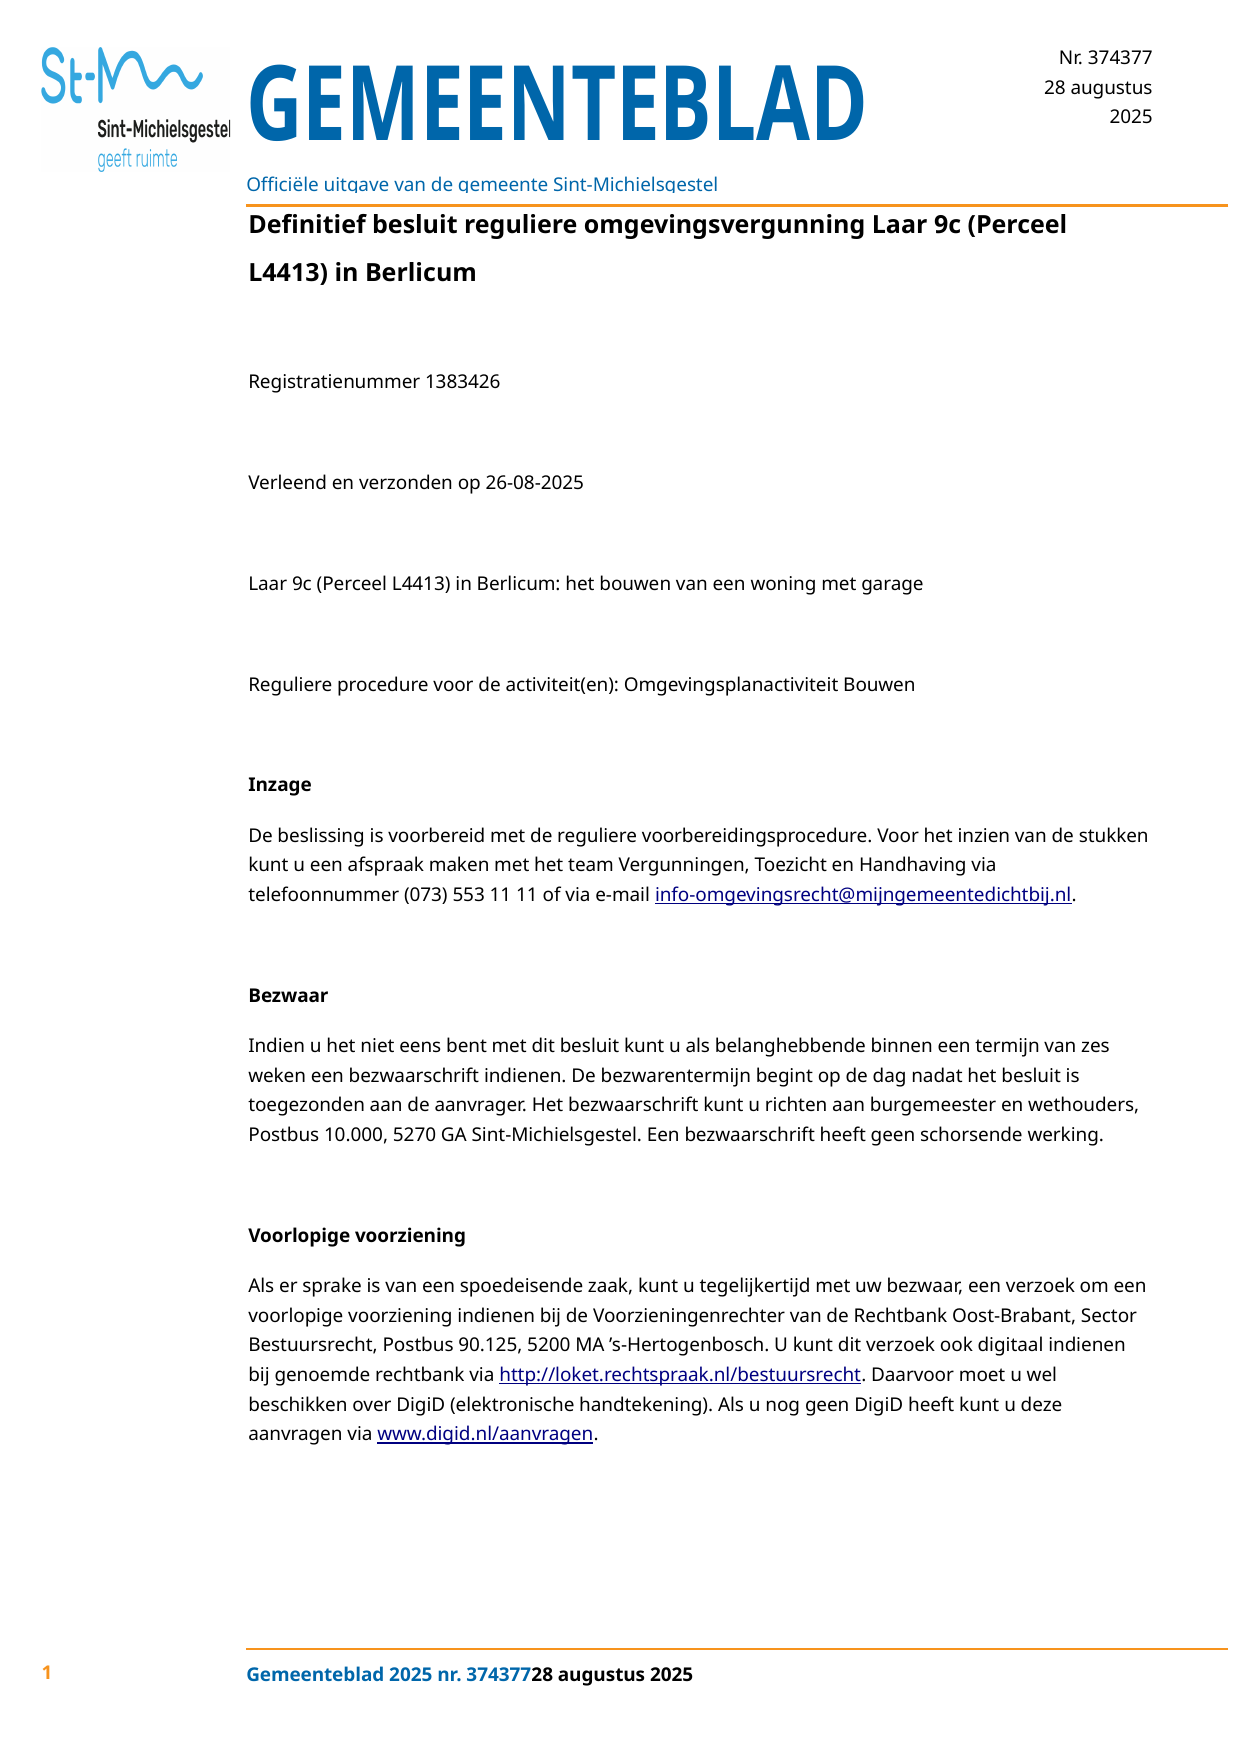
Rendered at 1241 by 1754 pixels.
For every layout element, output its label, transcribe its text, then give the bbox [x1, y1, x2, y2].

text Laar 9c (Perceel L4413) in Berlicum: het bouwen van een woning met garage [248, 570, 1152, 596]
text Voorlopige voorziening [248, 1222, 1152, 1248]
text Verleend en verzonden op 26-08-2025 [248, 469, 1152, 495]
text Reguliere procedure voor de activiteit(en): Omgevingsplanactiviteit Bouwen [248, 671, 1152, 697]
text Indien u het niet eens bent met dit besluit kunt u als belanghebbende binnen een termijn van zes weken een bezwaarschrift indienen. De bezwarentermijn begint op de dag nadat het besluit is toegezonden aan de aanvrager. Het bezwaarschrift kunt u richten aan burgemeester en wethouders, Postbus 10.000, 5270 GA Sint-Michielsgestel. Een bezwaarschrift heeft geen schorsende werking. [248, 1032, 1152, 1147]
picture [41, 47, 231, 172]
text De beslissing is voorbereid met de reguliere voorbereidingsprocedure. Voor het inzien van de stukken kunt u een afspraak maken met het team Vergunningen, Toezicht en Handhaving via telefoonnummer (073) 553 11 11 of via e-mail info-omgevingsrecht@mijngemeentedichtbij.nl. [248, 822, 1152, 907]
text Inzage [248, 772, 1152, 797]
text Bezwaar [248, 982, 1152, 1008]
text Definitief besluit reguliere omgevingsvergunning Laar 9c (Perceel L4413) in Berlicum [248, 207, 1152, 288]
text Registratienummer 1383426 [248, 368, 1152, 394]
text Als er sprake is van een spoedeisende zaak, kunt u tegelijkertijd met uw bezwaar, een verzoek om een voorlopige voorziening indienen bij de Voorzieningenrechter van de Rechtbank Oost-Brabant, Sector Bestuursrecht, Postbus 90.125, 5200 MA ’s-Hertogenbosch. U kunt dit verzoek ook digitaal indienen bij genoemde rechtbank via http://loket.rechtspraak.nl/bestuursrecht. Daarvoor moet u wel beschikken over DigiD (elektronische handtekening). Als u nog geen DigiD heeft kunt u deze aanvragen via www.digid.nl/aanvragen. [248, 1272, 1152, 1446]
